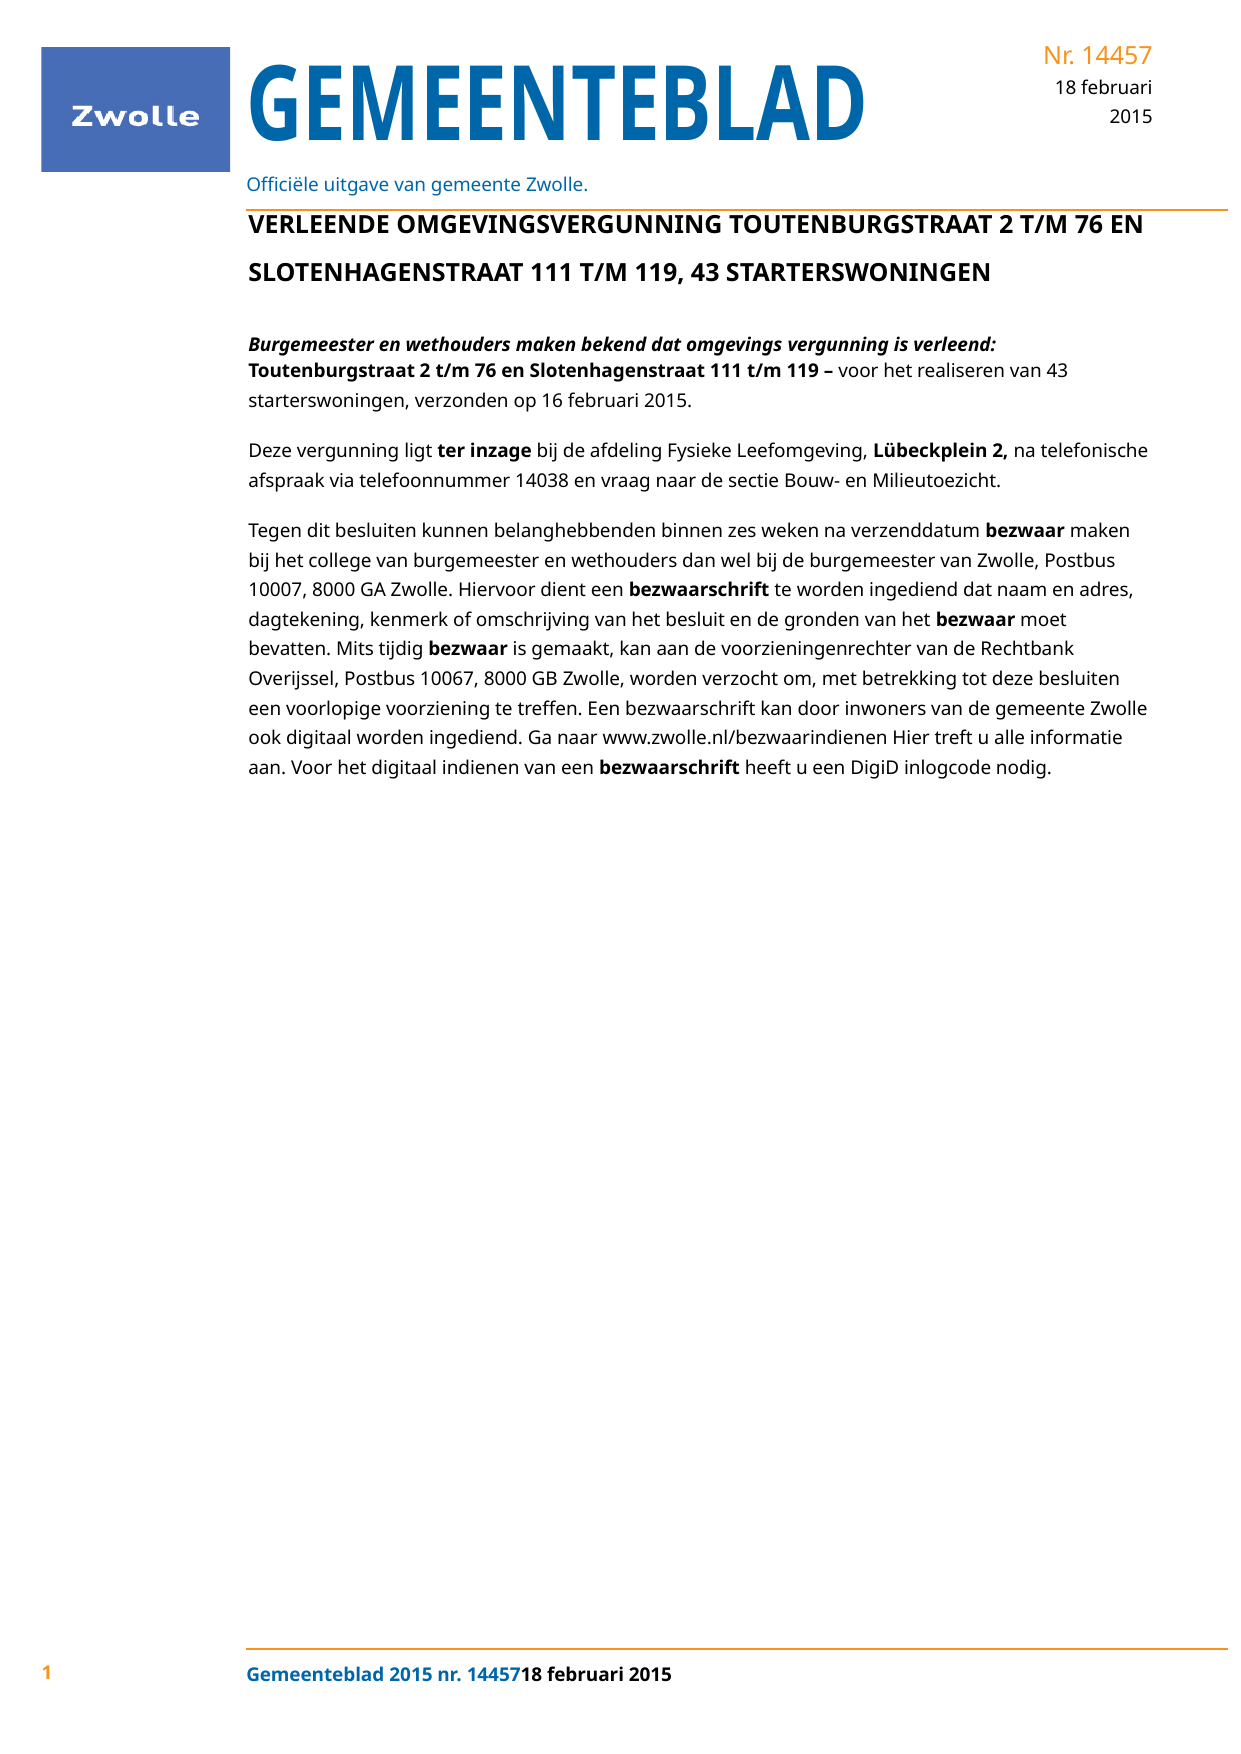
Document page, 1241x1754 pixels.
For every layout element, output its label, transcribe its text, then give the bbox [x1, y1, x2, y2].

text Tegen dit besluiten kunnen belanghebbenden binnen zes weken na verzenddatum bezwaar maken bij het college van burgemeester en wethouders dan wel bij de burgemeester van Zwolle, Postbus 10007, 8000 GA Zwolle. Hiervoor dient een bezwaarschrift te worden ingediend dat naam en adres, dagtekening, kenmerk of omschrijving van het besluit en de gronden van het bezwaar moet bevatten. Mits tijdig bezwaar is gemaakt, kan aan de voorzieningenrechter van de Rechtbank Overijssel, Postbus 10067, 8000 GB Zwolle, worden verzocht om, met betrekking tot deze besluiten een voorlopige voorziening te treffen. Een bezwaarschrift kan door inwoners van de gemeente Zwolle ook digitaal worden ingediend. Ga naar www.zwolle.nl/bezwaarindienen Hier treft u alle informatie aan. Voor het digitaal indienen van een bezwaarschrift heeft u een DigiD inlogcode nodig. [248, 517, 1152, 779]
text VERLEENDE OMGEVINGSVERGUNNING TOUTENBURGSTRAAT 2 T/M 76 EN SLOTENHAGENSTRAAT 111 T/M 119, 43 STARTERSWONINGEN [248, 211, 1152, 288]
text Burgemeester en wethouders maken bekend dat omgevings vergunning is verleend: [248, 331, 1152, 357]
text Toutenburgstraat 2 t/m 76 en Slotenhagenstraat 111 t/m 119 – voor het realiseren van 43 starterswoningen, verzonden op 16 februari 2015. [248, 357, 1152, 412]
text Deze vergunning ligt ter inzage bij de afdeling Fysieke Leefomgeving, Lübeckplein 2, na telefonische afspraak via telefoonnummer 14038 en vraag naar de sectie Bouw- en Milieutoezicht. [248, 437, 1152, 492]
picture [41, 47, 231, 172]
